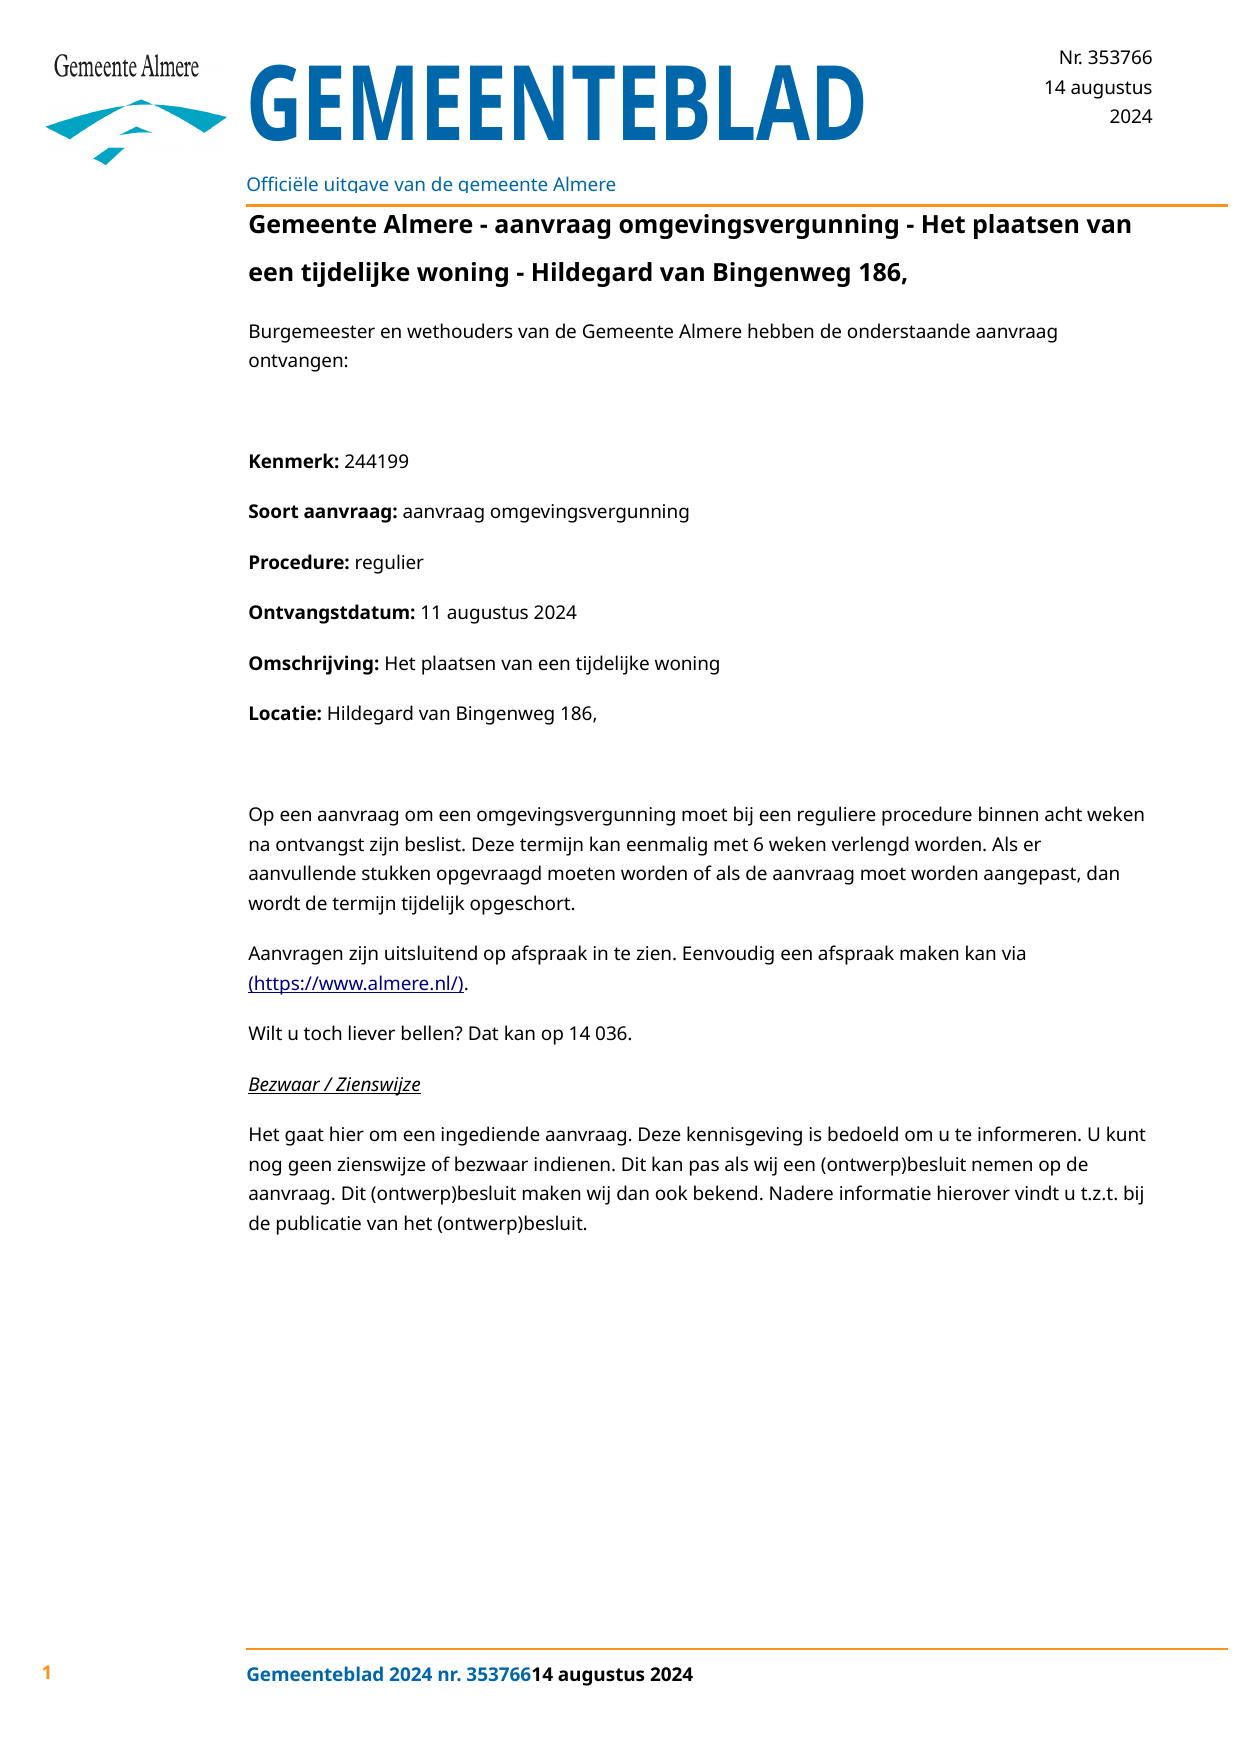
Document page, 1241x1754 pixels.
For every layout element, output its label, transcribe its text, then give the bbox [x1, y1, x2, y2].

text Op een aanvraag om een omgevingsvergunning moet bij een reguliere procedure binnen acht weken na ontvangst zijn beslist. Deze termijn kan eenmalig met 6 weken verlengd worden. Als er aanvullende stukken opgevraagd moeten worden of als de aanvraag moet worden aangepast, dan wordt de termijn tijdelijk opgeschort. [248, 801, 1152, 916]
text Burgemeester en wethouders van de Gemeente Almere hebben de onderstaande aanvraag ontvangen: [248, 318, 1152, 373]
text Locatie: Hildegard van Bingenweg 186, [248, 700, 1152, 726]
text Kenmerk: 244199 [248, 448, 1152, 474]
text Gemeente Almere - aanvraag omgevingsvergunning - Het plaatsen van een tijdelijke woning - Hildegard van Bingenweg 186, [248, 207, 1152, 288]
picture [41, 47, 231, 172]
text Het gaat hier om een ingediende aanvraag. Deze kennisgeving is bedoeld om u te informeren. U kunt nog geen zienswijze of bezwaar indienen. Dit kan pas als wij een (ontwerp)besluit nemen op de aanvraag. Dit (ontwerp)besluit maken wij dan ook bekend. Nadere informatie hierover vindt u t.z.t. bij de publicatie van het (ontwerp)besluit. [248, 1121, 1152, 1236]
text Soort aanvraag: aanvraag omgevingsvergunning [248, 499, 1152, 524]
text Procedure: regulier [248, 549, 1152, 575]
text Wilt u toch liever bellen? Dat kan op 14 036. [248, 1020, 1152, 1046]
text Bezwaar / Zienswijze [248, 1071, 1152, 1097]
text Omschrijving: Het plaatsen van een tijdelijke woning [248, 650, 1152, 676]
text Ontvangstdatum: 11 augustus 2024 [248, 599, 1152, 625]
text Aanvragen zijn uitsluitend op afspraak in te zien. Eenvoudig een afspraak maken kan via (https://www.almere.nl/). [248, 940, 1152, 996]
